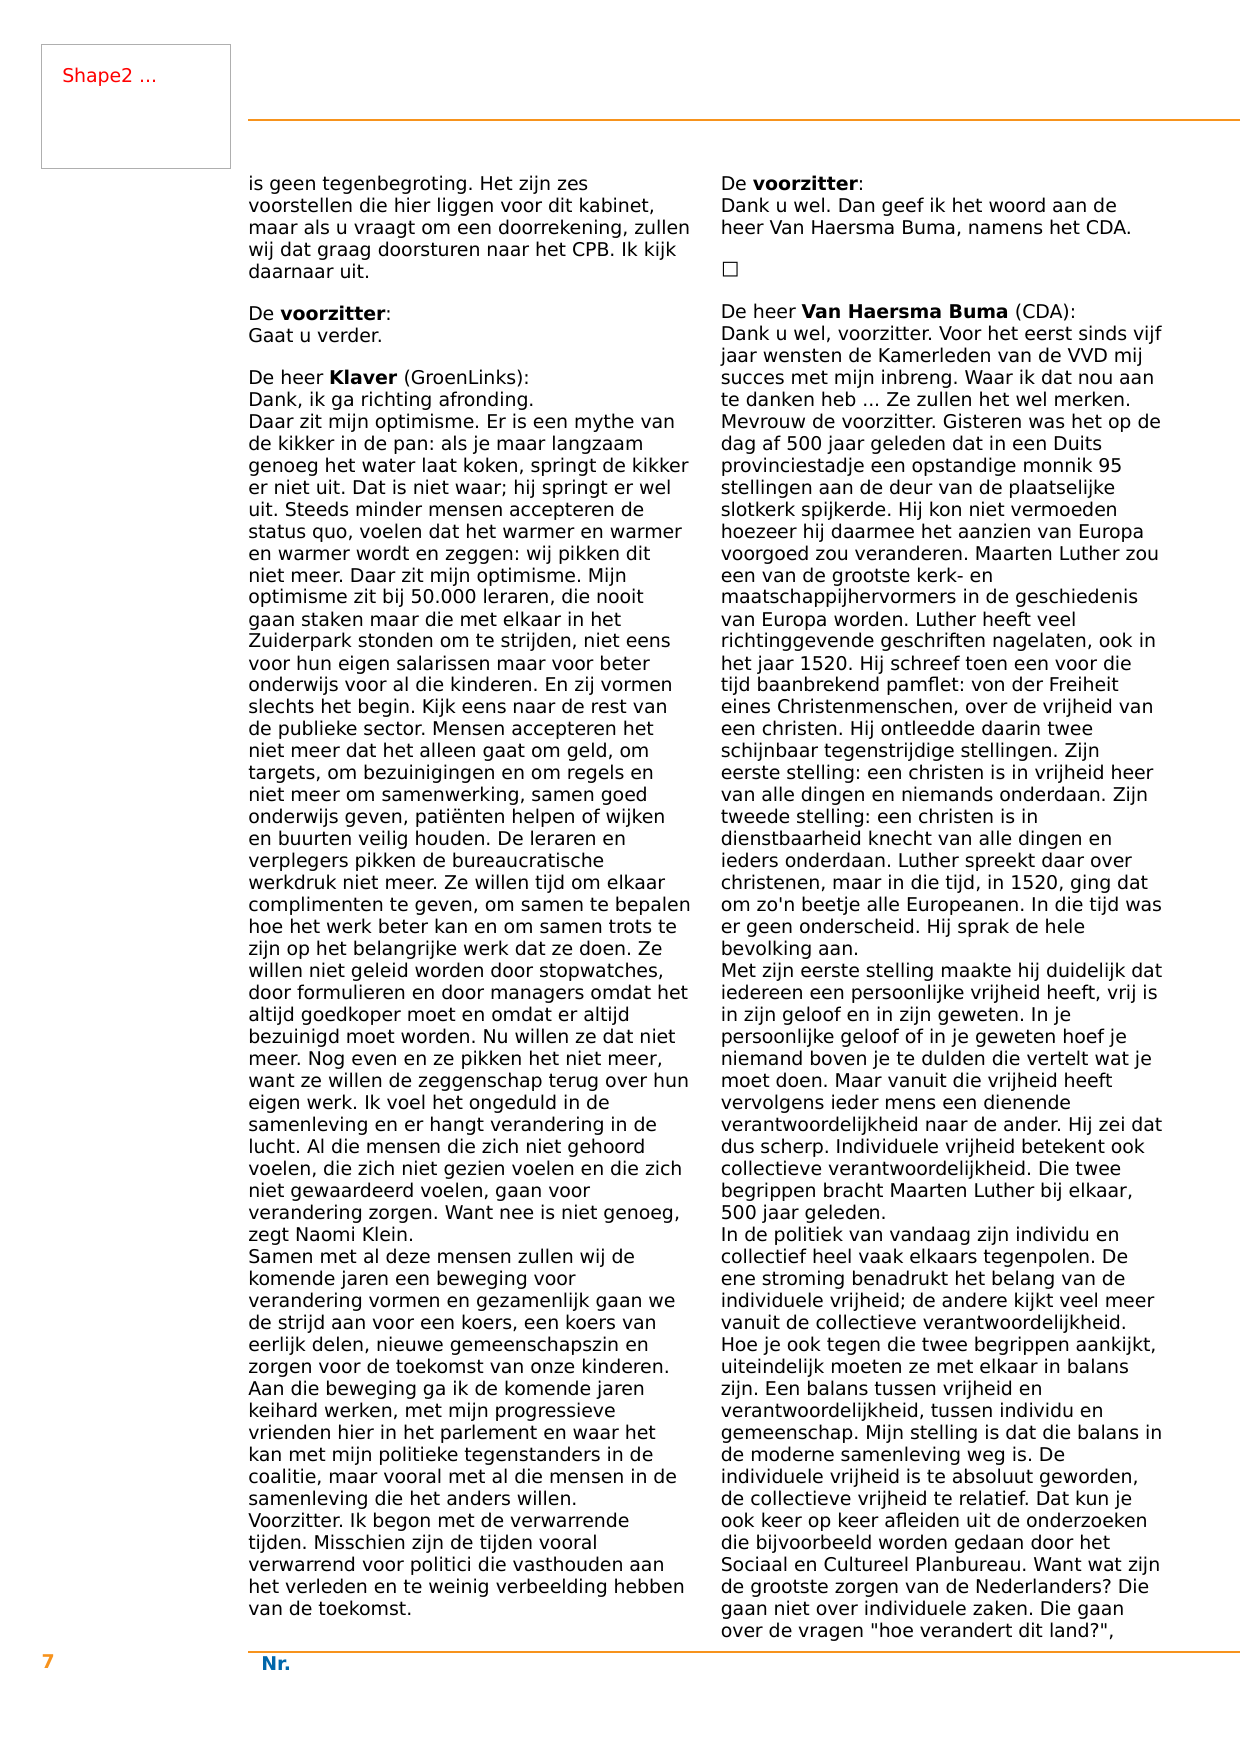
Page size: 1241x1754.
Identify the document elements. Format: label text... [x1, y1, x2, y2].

text Samen met al deze mensen zullen wij de komende jaren een beweging voor verandering vormen en gezamenlijk gaan we de strijd aan voor een koers, een koers van eerlijk delen, nieuwe gemeenschapszin en zorgen voor de toekomst van onze kinderen. Aan die beweging ga ik de komende jaren keihard werken, met mijn progressieve vrienden hier in het parlement en waar het kan met mijn politieke tegenstanders in de coalitie, maar vooral met al die mensen in de samenleving die het anders willen. [248, 1246, 691, 1509]
text Dank u wel. Dan geef ik het woord aan de heer Van Haersma Buma, namens het CDA. [721, 195, 1163, 239]
text Daar zit mijn optimisme. Er is een mythe van de kikker in de pan: als je maar langzaam genoeg het water laat koken, springt de kikker er niet uit. Dat is niet waar; hij springt er wel uit. Steeds minder mensen accepteren de status quo, voelen dat het warmer en warmer en warmer wordt en zeggen: wij pikken dit niet meer. Daar zit mijn optimisme. Mijn optimisme zit bij 50.000 leraren, die nooit gaan staken maar die met elkaar in het Zuiderpark stonden om te strijden, niet eens voor hun eigen salarissen maar voor beter onderwijs voor al die kinderen. En zij vormen slechts het begin. Kijk eens naar de rest van de publieke sector. Mensen accepteren het niet meer dat het alleen gaat om geld, om targets, om bezuinigingen en om regels en niet meer om samenwerking, samen goed onderwijs geven, patiënten helpen of wijken en buurten veilig houden. De leraren en verplegers pikken de bureaucratische werkdruk niet meer. Ze willen tijd om elkaar complimenten te geven, om samen te bepalen hoe het werk beter kan en om samen trots te zijn op het belangrijke werk dat ze doen. Ze willen niet geleid worden door stopwatches, door formulieren en door managers omdat het altijd goedkoper moet en omdat er altijd bezuinigd moet worden. Nu willen ze dat niet meer. Nog even en ze pikken het niet meer, want ze willen de zeggenschap terug over hun eigen werk. Ik voel het ongeduld in de samenleving en er hangt verandering in de lucht. Al die mensen die zich niet gehoord voelen, die zich niet gezien voelen en die zich niet gewaardeerd voelen, gaan voor verandering zorgen. Want nee is niet genoeg, zegt Naomi Klein. [248, 411, 691, 1246]
text De voorzitter: [721, 173, 1163, 195]
text De heer Van Haersma Buma (CDA): [721, 301, 1163, 323]
text Dank u wel, voorzitter. Voor het eerst sinds vijf jaar wensten de Kamerleden van de VVD mij succes met mijn inbreng. Waar ik dat nou aan te danken heb ... Ze zullen het wel merken. [721, 323, 1163, 411]
text In de politiek van vandaag zijn individu en collectief heel vaak elkaars tegenpolen. De ene stroming benadrukt het belang van de individuele vrijheid; de andere kijkt veel meer vanuit de collectieve verantwoordelijkheid. Hoe je ook tegen die twee begrippen aankijkt, uiteindelijk moeten ze met elkaar in balans zijn. Een balans tussen vrijheid en verantwoordelijkheid, tussen individu en gemeenschap. Mijn stelling is dat die balans in de moderne samenleving weg is. De individuele vrijheid is te absoluut geworden, de collectieve vrijheid te relatief. Dat kun je ook keer op keer afleiden uit de onderzoeken die bijvoorbeeld worden gedaan door het Sociaal en Cultureel Planbureau. Want wat zijn de grootste zorgen van de Nederlanders? Die gaan niet over individuele zaken. Die gaan over de vragen "hoe verandert dit land?", [721, 1224, 1163, 1641]
text Gaat u verder. [248, 325, 691, 347]
text ⬜ [721, 259, 1163, 281]
text Met zijn eerste stelling maakte hij duidelijk dat iedereen een persoonlijke vrijheid heeft, vrij is in zijn geloof en in zijn geweten. In je persoonlijke geloof of in je geweten hoef je niemand boven je te dulden die vertelt wat je moet doen. Maar vanuit die vrijheid heeft vervolgens ieder mens een dienende verantwoordelijkheid naar de ander. Hij zei dat dus scherp. Individuele vrijheid betekent ook collectieve verantwoordelijkheid. Die twee begrippen bracht Maarten Luther bij elkaar, 500 jaar geleden. [721, 960, 1163, 1224]
text Voorzitter. Ik begon met de verwarrende tijden. Misschien zijn de tijden vooral verwarrend voor politici die vasthouden aan het verleden en te weinig verbeelding hebben van de toekomst. [248, 1509, 691, 1619]
text Mevrouw de voorzitter. Gisteren was het op de dag af 500 jaar geleden dat in een Duits provinciestadje een opstandige monnik 95 stellingen aan de deur van de plaatselijke slotkerk spijkerde. Hij kon niet vermoeden hoezeer hij daarmee het aanzien van Europa voorgoed zou veranderen. Maarten Luther zou een van de grootste kerk- en maatschappijhervormers in de geschiedenis van Europa worden. Luther heeft veel richtinggevende geschriften nagelaten, ook in het jaar 1520. Hij schreef toen een voor die tijd baanbrekend pamflet: von der Freiheit eines Christenmenschen, over de vrijheid van een christen. Hij ontleedde daarin twee schijnbaar tegenstrijdige stellingen. Zijn eerste stelling: een christen is in vrijheid heer van alle dingen en niemands onderdaan. Zijn tweede stelling: een christen is in dienstbaarheid knecht van alle dingen en ieders onderdaan. Luther spreekt daar over christenen, maar in die tijd, in 1520, ging dat om zo'n beetje alle Europeanen. In die tijd was er geen onderscheid. Hij sprak de hele bevolking aan. [721, 411, 1163, 960]
text is geen tegenbegroting. Het zijn zes voorstellen die hier liggen voor dit kabinet, maar als u vraagt om een doorrekening, zullen wij dat graag doorsturen naar het CPB. Ik kijk daarnaar uit. [248, 173, 691, 283]
text Dank, ik ga richting afronding. [248, 389, 691, 411]
text De voorzitter: [248, 303, 691, 325]
text De heer Klaver (GroenLinks): [248, 367, 691, 389]
